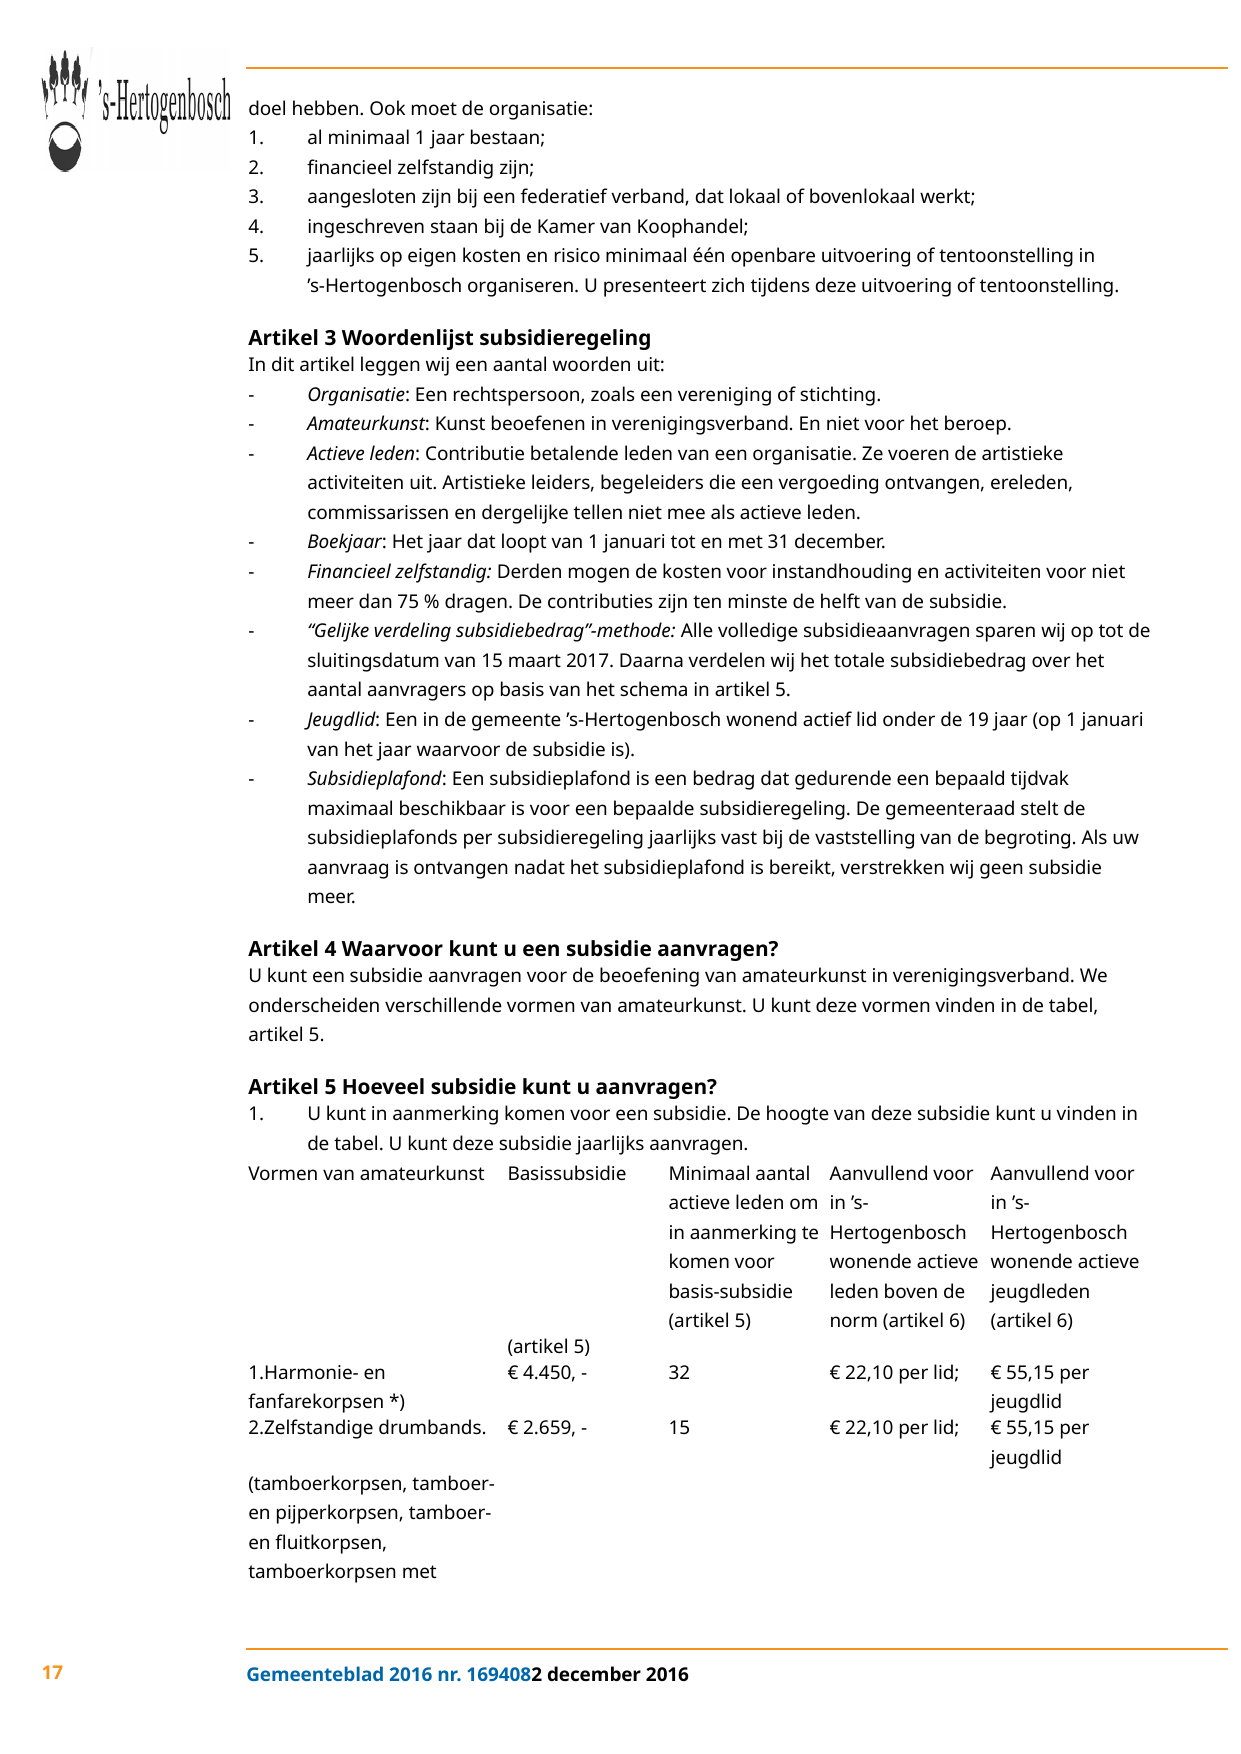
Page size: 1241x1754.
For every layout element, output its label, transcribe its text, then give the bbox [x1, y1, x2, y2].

text U kunt een subsidie aanvragen voor de beoefening van amateurkunst in verenigingsverband. We onderscheiden verschillende vormen van amateurkunst. U kunt deze vormen vinden in de tabel, [248, 962, 1152, 1018]
list ’s-Hertogenbosch organiseren. U presenteert zich tijdens deze uitvoering of tentoonstelling. [248, 272, 1152, 298]
table_header Minimaal aantal actieve leden om in aanmerking te komen voor basis-subsidie (artikel 5) [668, 1160, 829, 1333]
table_header Aanvullend voor in ’s-Hertogenbosch wonende actieve leden boven de norm (artikel 6) [829, 1160, 990, 1333]
list Amateurkunst: Kunst beoefenen in verenigingsverband. En niet voor het beroep. [248, 410, 1152, 436]
list aangesloten zijn bij een federatief verband, dat lokaal of bovenlokaal werkt; [248, 183, 1152, 209]
table_cell € 55,15 per jeugdlid [990, 1415, 1152, 1470]
table_header Aanvullend voor in ’s-Hertogenbosch wonende actieve jeugdleden (artikel 6) [990, 1160, 1152, 1333]
list Financieel zelfstandig: Derden mogen de kosten voor instandhouding en activiteiten voor niet meer dan 75 % dragen. De contributies zijn ten minste de helft van de subsidie. [248, 558, 1152, 613]
table_header Vormen van amateurkunst [248, 1160, 507, 1333]
list Actieve leden: Contributie betalende leden van een organisatie. Ze voeren de artistieke activiteiten uit. Artistieke leiders, begeleiders die een vergoeding ontvangen, ereleden, commissarissen en dergelijke tellen niet mee als actieve leden. [248, 440, 1152, 525]
table_cell 2.Zelfstandige drumbands. [248, 1415, 507, 1470]
table_cell € 2.659, - [507, 1415, 668, 1470]
table_cell [668, 1334, 829, 1359]
table_cell [990, 1334, 1152, 1359]
list Boekjaar: Het jaar dat loopt van 1 januari tot en met 31 december. [248, 529, 1152, 554]
list Jeugdlid: Een in de gemeente ’s-Hertogenbosch wonend actief lid onder de 19 jaar (op 1 januari van het jaar waarvoor de subsidie is). [248, 706, 1152, 761]
text In dit artikel leggen wij een aantal woorden uit: [248, 351, 1152, 377]
list al minimaal 1 jaar bestaan; [248, 124, 1152, 150]
list financieel zelfstandig zijn; [248, 154, 1152, 180]
text Artikel 4 Waarvoor kunt u een subsidie aanvragen? [248, 934, 1152, 962]
table_cell 15 [668, 1415, 829, 1470]
table_cell € 22,10 per lid; [829, 1359, 990, 1414]
text doel hebben. Ook moet de organisatie: [248, 95, 1152, 121]
table_cell (artikel 5) [507, 1334, 668, 1359]
table_cell € 22,10 per lid; [829, 1415, 990, 1470]
list Organisatie: Een rechtspersoon, zoals een vereniging of stichting. [248, 381, 1152, 406]
list ingeschreven staan bij de Kamer van Koophandel; [248, 213, 1152, 239]
table_cell 1.Harmonie- en fanfarekorpsen *) [248, 1359, 507, 1414]
table_cell 32 [668, 1359, 829, 1414]
table_cell [248, 1334, 507, 1359]
table_cell € 4.450, - [507, 1359, 668, 1414]
list “Gelijke verdeling subsidiebedrag”-methode: Alle volledige subsidieaanvragen sparen wij op tot de sluitingsdatum van 15 maart 2017. Daarna verdelen wij het totale subsidiebedrag over het aantal aanvragers op basis van het schema in artikel 5. [248, 617, 1152, 702]
picture [41, 47, 231, 172]
text Artikel 3 Woordenlijst subsidieregeling [248, 323, 1152, 351]
table_cell € 55,15 per jeugdlid [990, 1359, 1152, 1414]
table_cell (tamboerkorpsen, tamboer- en pijperkorpsen, tamboer- en fluitkorpsen, tamboerkorpsen met [248, 1470, 507, 1584]
table_cell [990, 1470, 1152, 1584]
list jaarlijks op eigen kosten en risico minimaal één openbare uitvoering of tentoonstelling in [248, 243, 1152, 268]
list U kunt in aanmerking komen voor een subsidie. De hoogte van deze subsidie kunt u vinden in de tabel. U kunt deze subsidie jaarlijks aanvragen. [248, 1101, 1152, 1156]
list Subsidieplafond: Een subsidieplafond is een bedrag dat gedurende een bepaald tijdvak maximaal beschikbaar is voor een bepaalde subsidieregeling. De gemeenteraad stelt de subsidieplafonds per subsidieregeling jaarlijks vast bij de vaststelling van de begroting. Als uw aanvraag is ontvangen nadat het subsidieplafond is bereikt, verstrekken wij geen subsidie meer. [248, 765, 1152, 909]
text Artikel 5 Hoeveel subsidie kunt u aanvragen? [248, 1072, 1152, 1101]
table_header Basissubsidie [507, 1160, 668, 1333]
text artikel 5. [248, 1022, 1152, 1047]
table_cell [829, 1334, 990, 1359]
table_cell [668, 1470, 829, 1584]
table_cell [507, 1470, 668, 1584]
table_cell [829, 1470, 990, 1584]
